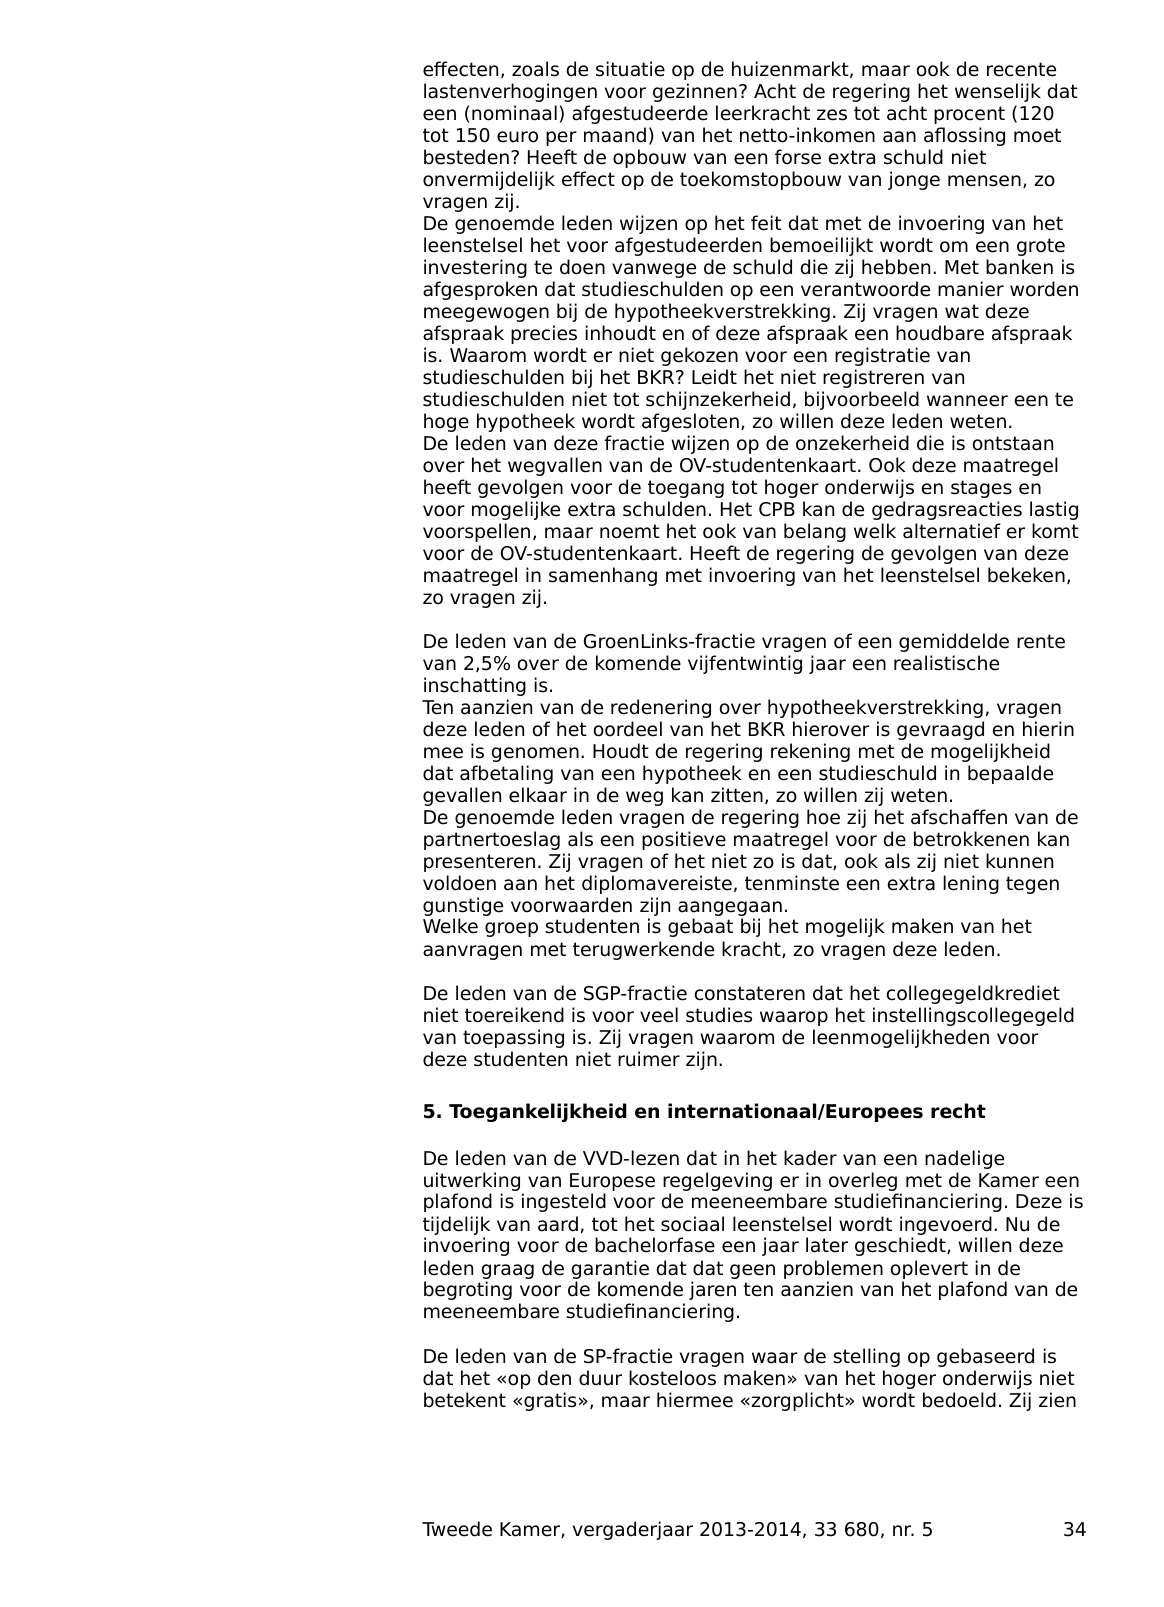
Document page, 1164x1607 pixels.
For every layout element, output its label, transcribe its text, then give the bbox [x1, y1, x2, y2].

text De leden van de GroenLinks-fractie vragen of een gemiddelde rente van 2,5% over de komende vijfentwintig jaar een realistische inschatting is. [422, 631, 1087, 697]
text De leden van de SGP-fractie constateren dat het collegegeldkrediet niet toereikend is voor veel studies waarop het instellingscollegegeld van toepassing is. Zij vragen waarom de leenmogelijkheden voor deze studenten niet ruimer zijn. [422, 983, 1087, 1071]
text Welke groep studenten is gebaat bij het mogelijk maken van het aanvragen met terugwerkende kracht, zo vragen deze leden. [422, 916, 1087, 960]
text effecten, zoals de situatie op de huizenmarkt, maar ook de recente lastenverhogingen voor gezinnen? Acht de regering het wenselijk dat een (nominaal) afgestudeerde leerkracht zes tot acht procent (120 tot 150 euro per maand) van het netto-inkomen aan aflossing moet besteden? Heeft de opbouw van een forse extra schuld niet onvermijdelijk effect op de toekomstopbouw van jonge mensen, zo vragen zij. [422, 59, 1087, 213]
text De leden van deze fractie wijzen op de onzekerheid die is ontstaan over het wegvallen van de OV-studentenkaart. Ook deze maatregel heeft gevolgen voor de toegang tot hoger onderwijs en stages en voor mogelijke extra schulden. Het CPB kan de gedragsreacties lastig voorspellen, maar noemt het ook van belang welk alternatief er komt voor de OV-studentenkaart. Heeft de regering de gevolgen van deze maatregel in samenhang met invoering van het leenstelsel bekeken, zo vragen zij. [422, 433, 1087, 608]
text De leden van de VVD-lezen dat in het kader van een nadelige uitwerking van Europese regelgeving er in overleg met de Kamer een plafond is ingesteld voor de meeneembare studiefinanciering. Deze is tijdelijk van aard, tot het sociaal leenstelsel wordt ingevoerd. Nu de invoering voor de bachelorfase een jaar later geschiedt, willen deze leden graag de garantie dat dat geen problemen oplevert in de begroting voor de komende jaren ten aanzien van het plafond van de meeneembare studiefinanciering. [422, 1147, 1087, 1323]
text Ten aanzien van de redenering over hypotheekverstrekking, vragen deze leden of het oordeel van het BKR hierover is gevraagd en hierin mee is genomen. Houdt de regering rekening met de mogelijkheid dat afbetaling van een hypotheek en een studieschuld in bepaalde gevallen elkaar in de weg kan zitten, zo willen zij weten. [422, 697, 1087, 807]
text De leden van de SP-fractie vragen waar de stelling op gebaseerd is dat het «op den duur kosteloos maken» van het hoger onderwijs niet betekent «gratis», maar hiermee «zorgplicht» wordt bedoeld. Zij zien [422, 1346, 1087, 1411]
text De genoemde leden wijzen op het feit dat met de invoering van het leenstelsel het voor afgestudeerden bemoeilijkt wordt om een grote investering te doen vanwege de schuld die zij hebben. Met banken is afgesproken dat studieschulden op een verantwoorde manier worden meegewogen bij de hypotheekverstrekking. Zij vragen wat deze afspraak precies inhoudt en of deze afspraak een houdbare afspraak is. Waarom wordt er niet gekozen voor een registratie van studieschulden bij het BKR? Leidt het niet registreren van studieschulden niet tot schijnzekerheid, bijvoorbeeld wanneer een te hoge hypotheek wordt afgesloten, zo willen deze leden weten. [422, 213, 1087, 433]
text De genoemde leden vragen de regering hoe zij het afschaffen van de partnertoeslag als een positieve maatregel voor de betrokkenen kan presenteren. Zij vragen of het niet zo is dat, ook als zij niet kunnen voldoen aan het diplomavereiste, tenminste een extra lening tegen gunstige voorwaarden zijn aangegaan. [422, 807, 1087, 916]
subtitle 5. Toegankelijkheid en internationaal/Europees recht [422, 1101, 1087, 1122]
